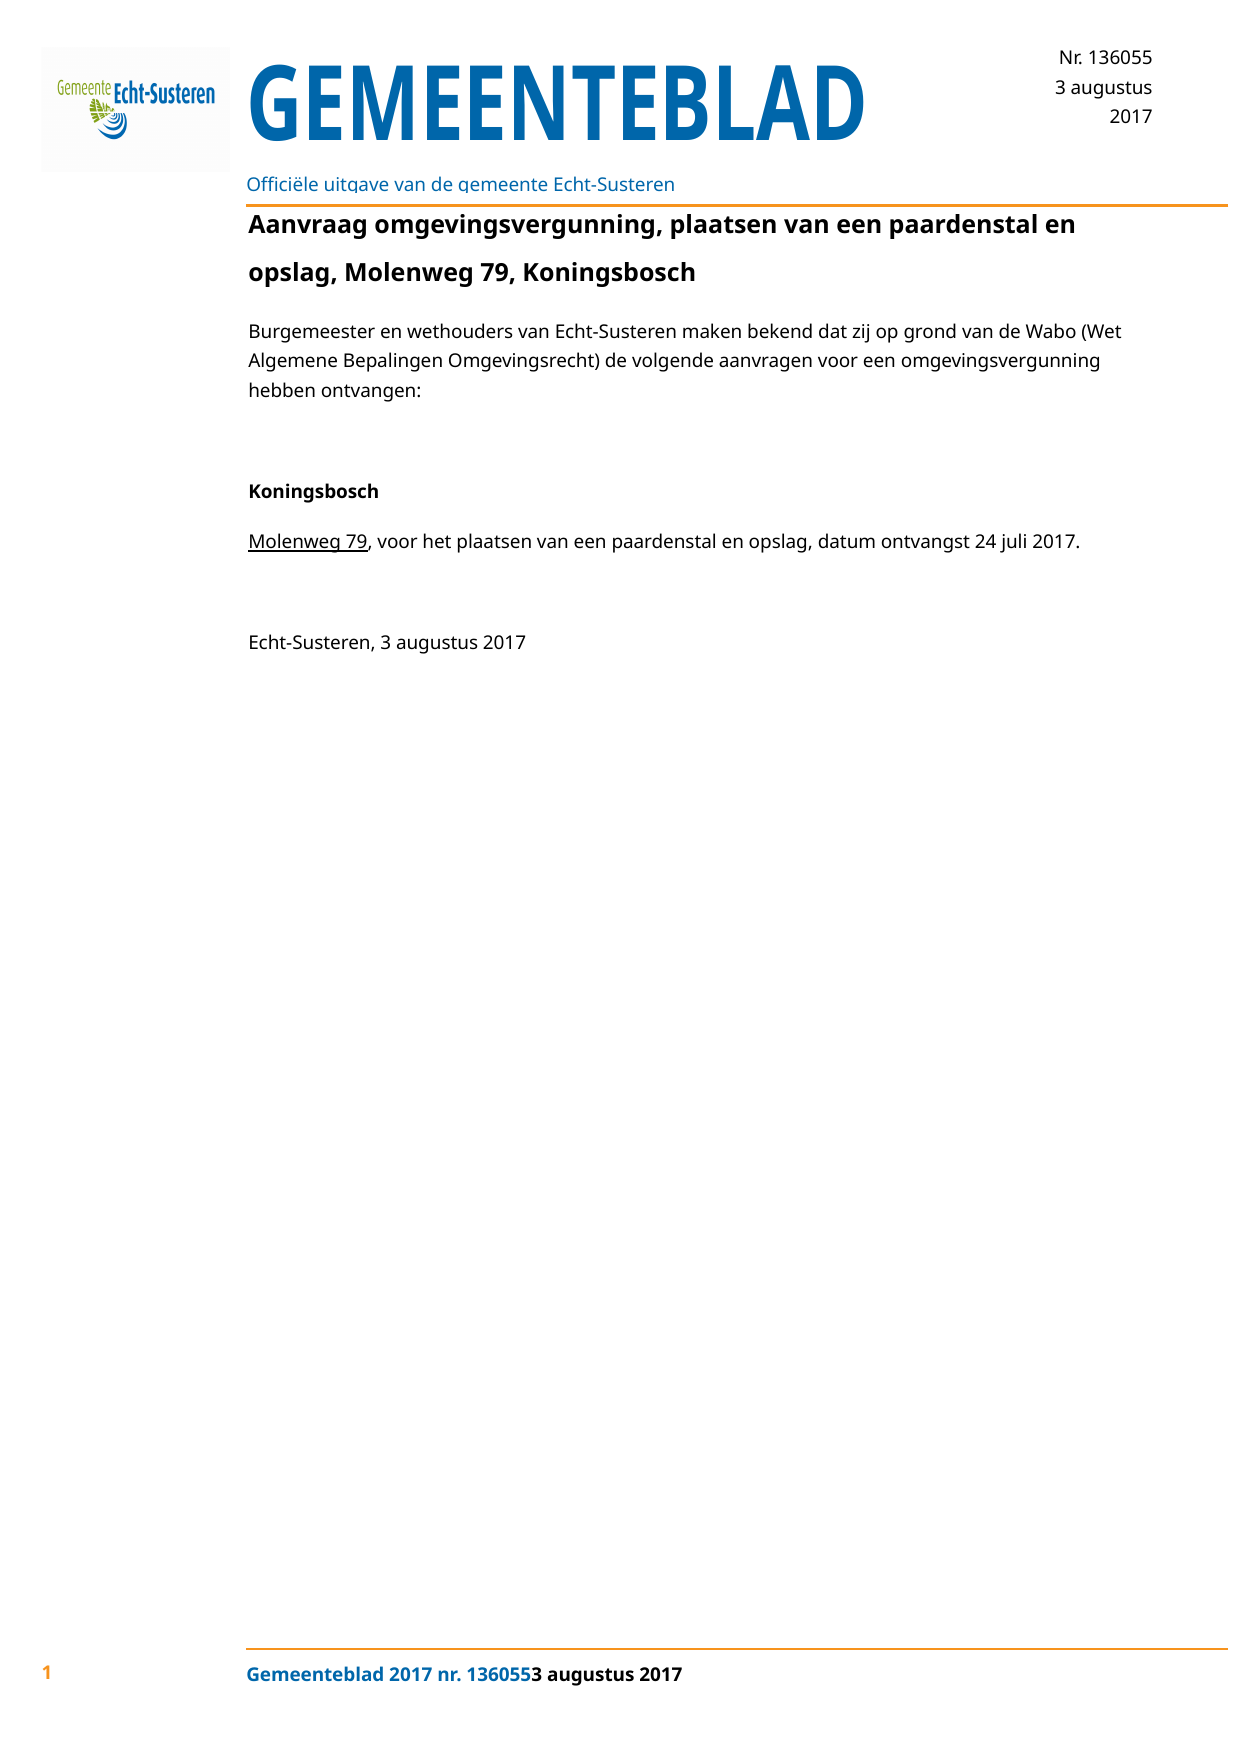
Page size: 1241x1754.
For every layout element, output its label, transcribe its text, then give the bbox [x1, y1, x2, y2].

text Koningsbosch [248, 478, 1152, 504]
text Aanvraag omgevingsvergunning, plaatsen van een paardenstal en opslag, Molenweg 79, Koningsbosch [248, 207, 1152, 288]
text Molenweg 79, voor het plaatsen van een paardenstal en opslag, datum ontvangst 24 juli 2017. [248, 528, 1152, 554]
picture [41, 47, 231, 172]
text Burgemeester en wethouders van Echt-Susteren maken bekend dat zij op grond van de Wabo (Wet Algemene Bepalingen Omgevingsrecht) de volgende aanvragen voor een omgevingsvergunning hebben ontvangen: [248, 318, 1152, 403]
text Echt-Susteren, 3 augustus 2017 [248, 629, 1152, 655]
